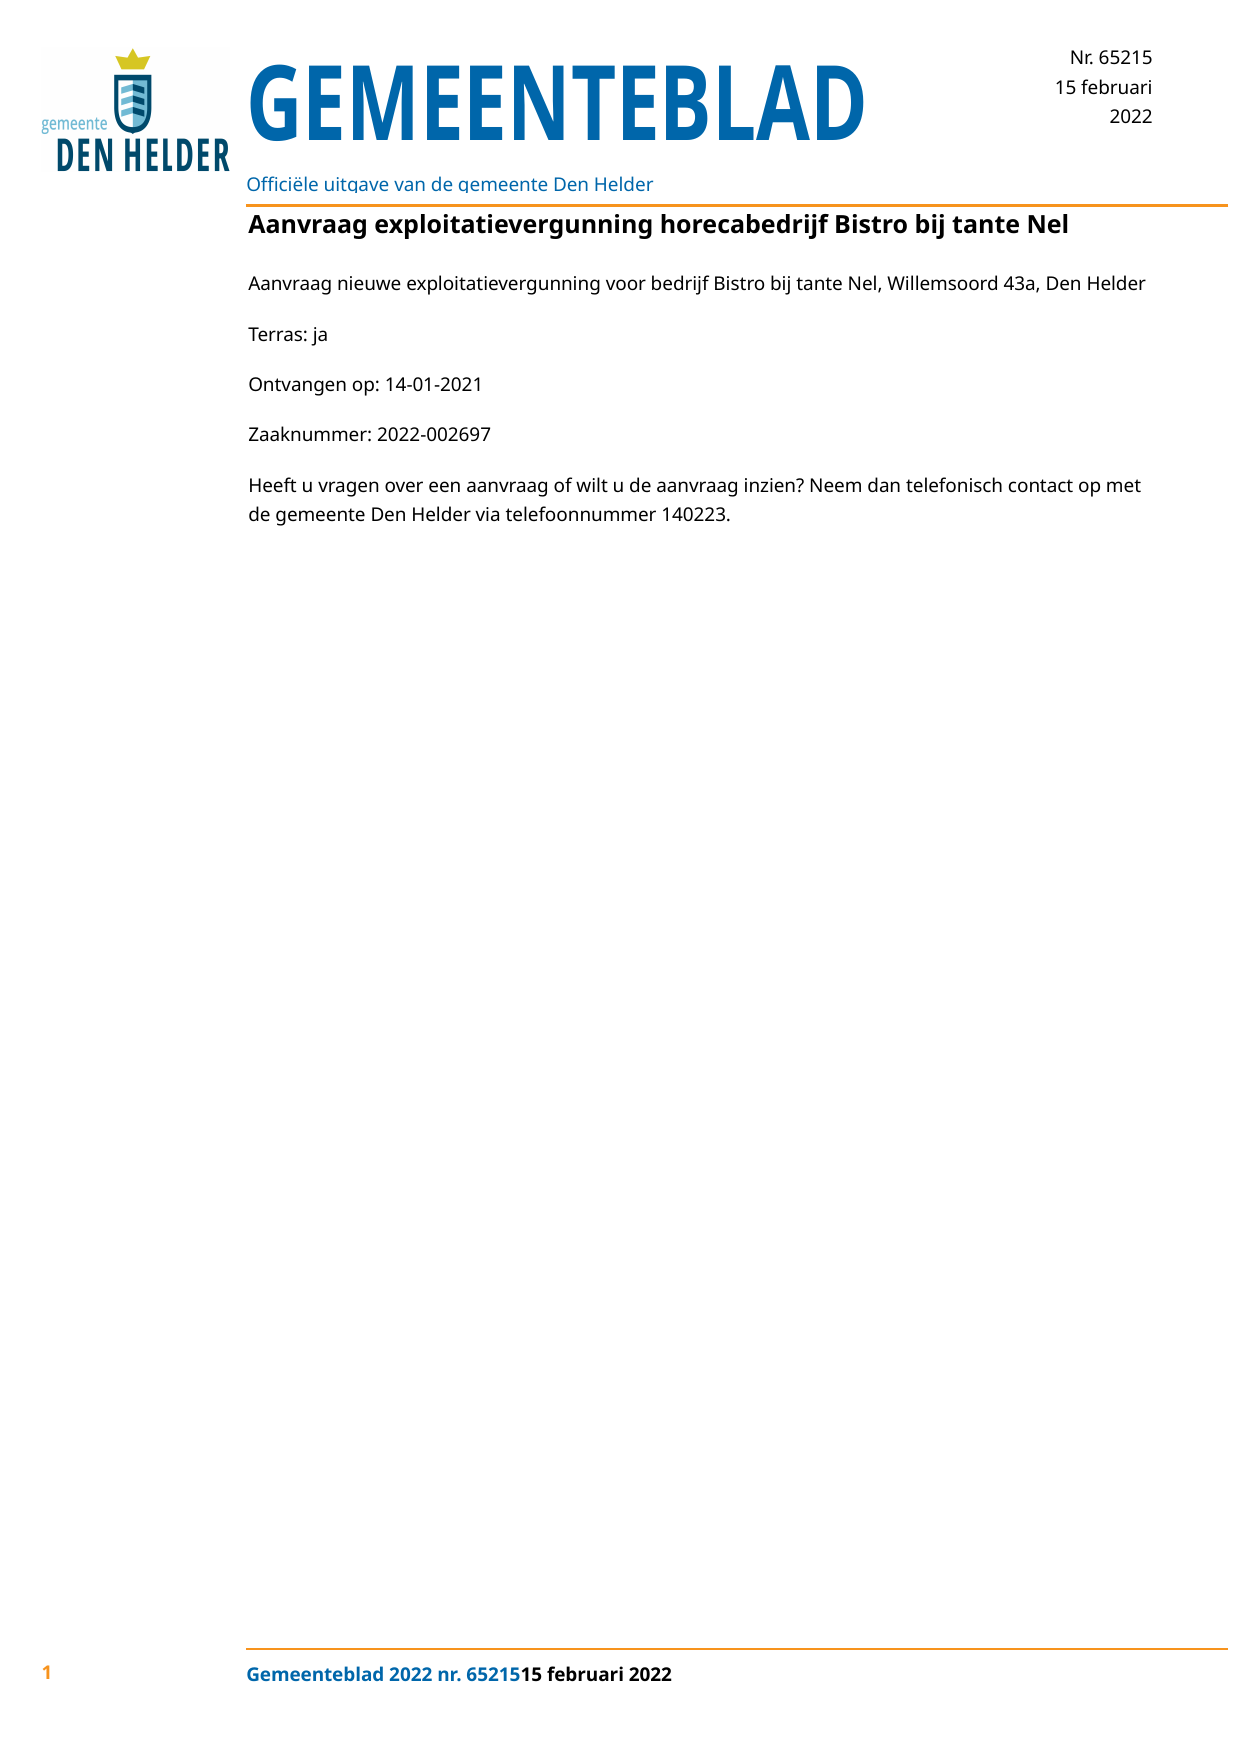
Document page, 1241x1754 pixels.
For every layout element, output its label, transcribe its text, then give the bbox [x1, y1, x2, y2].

picture [182, 144, 187, 165]
text Aanvraag nieuwe exploitatievergunning voor bedrijf Bistro bij tante Nel, Willemsoord 43a, Den Helder [248, 270, 1152, 296]
picture [130, 157, 135, 172]
picture [100, 154, 106, 172]
text Ontvangen op: 14-01-2021 [248, 371, 1152, 397]
picture [220, 160, 224, 172]
picture [63, 144, 68, 165]
text Zaaknummer: 2022-002697 [248, 422, 1152, 447]
text Terras: ja [248, 321, 1152, 346]
picture [41, 47, 231, 172]
text Heeft u vragen over een aanvraag of wilt u de aanvraag inzien? Neem dan telefonisch contact op met de gemeente Den Helder via telefoonnummer 140223. [248, 472, 1152, 527]
text Aanvraag exploitatievergunning horecabedrijf Bistro bij tante Nel [248, 207, 1152, 241]
